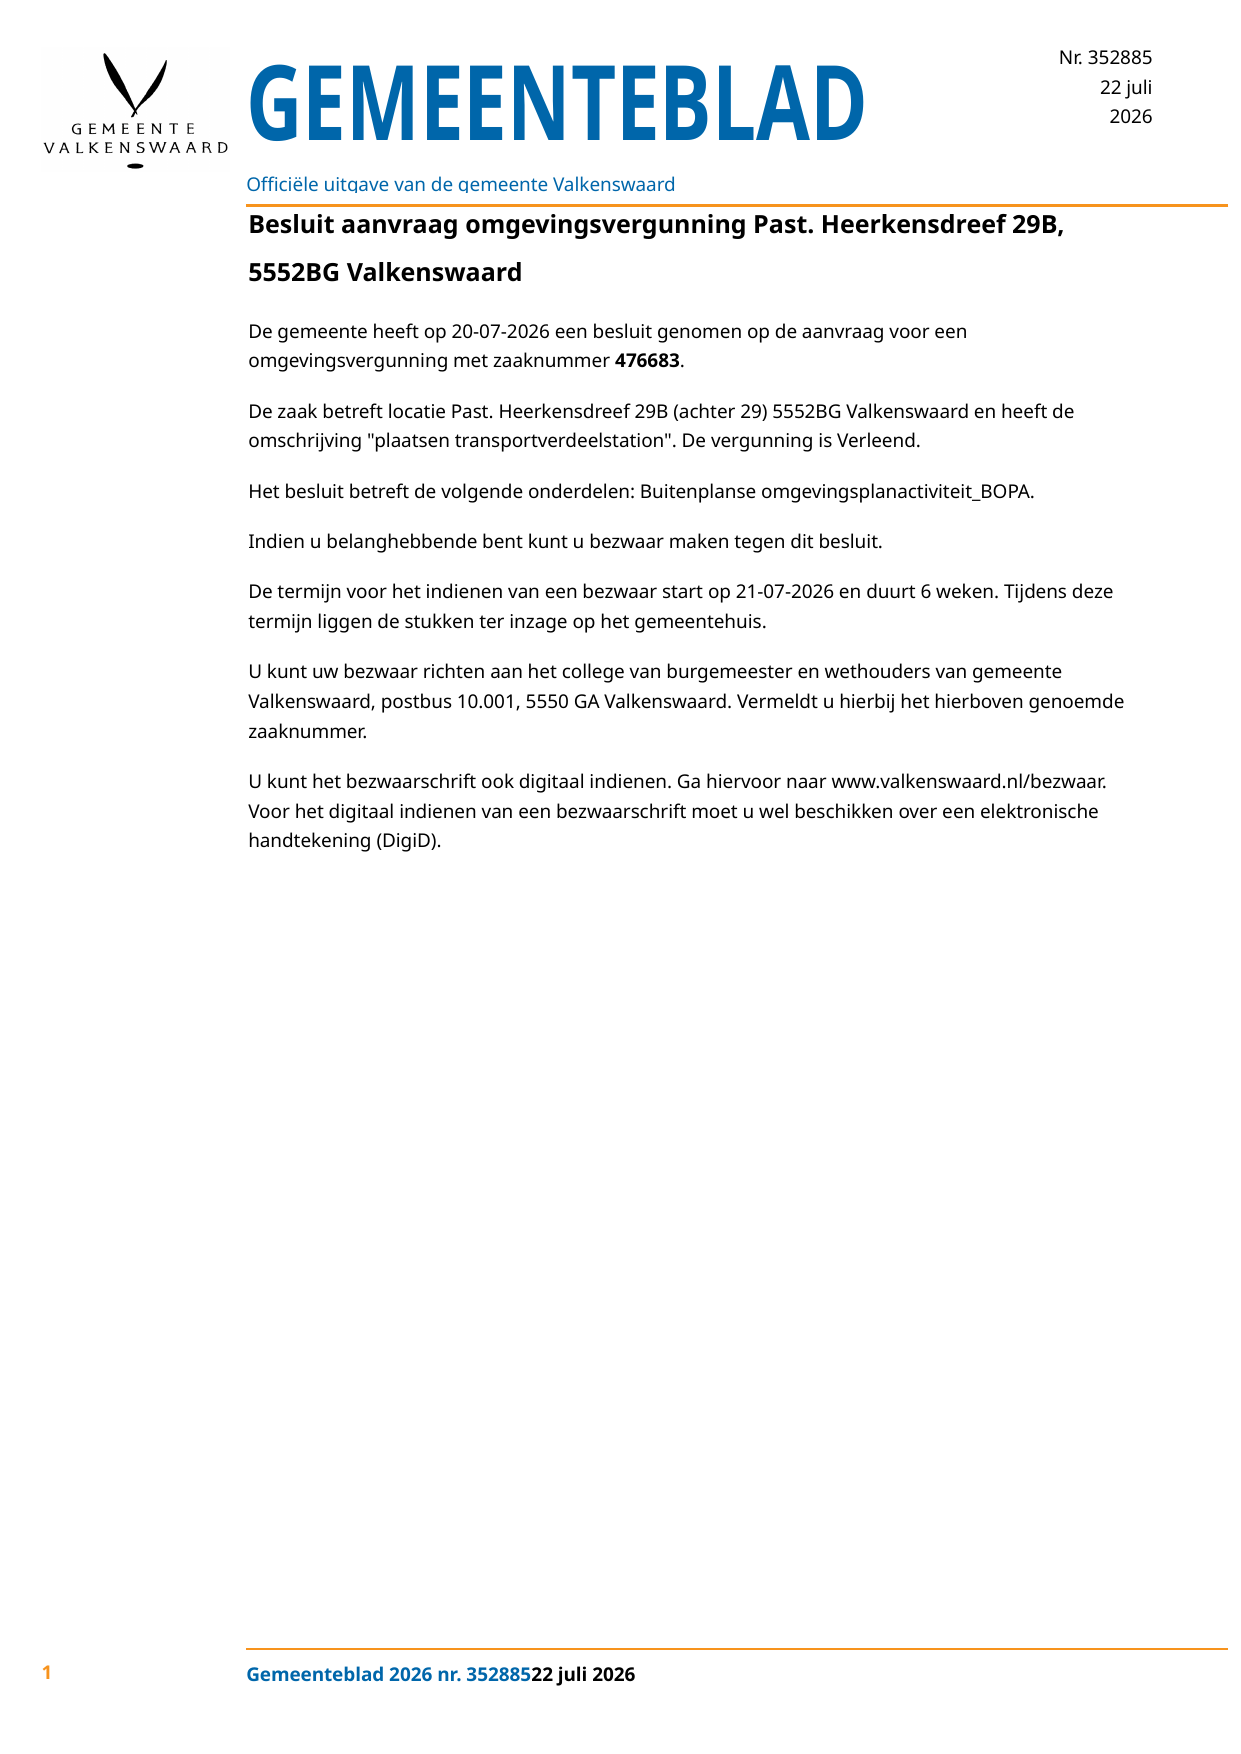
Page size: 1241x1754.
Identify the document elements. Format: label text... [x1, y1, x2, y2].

text De termijn voor het indienen van een bezwaar start op 21-07-2026 en duurt 6 weken. Tijdens deze termijn liggen de stukken ter inzage op het gemeentehuis. [248, 579, 1152, 634]
text Besluit aanvraag omgevingsvergunning Past. Heerkensdreef 29B, 5552BG Valkenswaard [248, 207, 1152, 288]
text Indien u belanghebbende bent kunt u bezwaar maken tegen dit besluit. [248, 528, 1152, 554]
text Het besluit betreft de volgende onderdelen: Buitenplanse omgevingsplanactiviteit_BOPA. [248, 478, 1152, 504]
text De zaak betreft locatie Past. Heerkensdreef 29B (achter 29) 5552BG Valkenswaard en heeft de omschrijving "plaatsen transportverdeelstation". De vergunning is Verleend. [248, 398, 1152, 453]
text De gemeente heeft op 20-07-2026 een besluit genomen op de aanvraag voor een omgevingsvergunning met zaaknummer 476683. [248, 318, 1152, 373]
picture [41, 47, 231, 172]
text U kunt het bezwaarschrift ook digitaal indienen. Ga hiervoor naar www.valkenswaard.nl/bezwaar. Voor het digitaal indienen van een bezwaarschrift moet u wel beschikken over een elektronische handtekening (DigiD). [248, 768, 1152, 853]
text U kunt uw bezwaar richten aan het college van burgemeester en wethouders van gemeente Valkenswaard, postbus 10.001, 5550 GA Valkenswaard. Vermeldt u hierbij het hierboven genoemde zaaknummer. [248, 659, 1152, 744]
